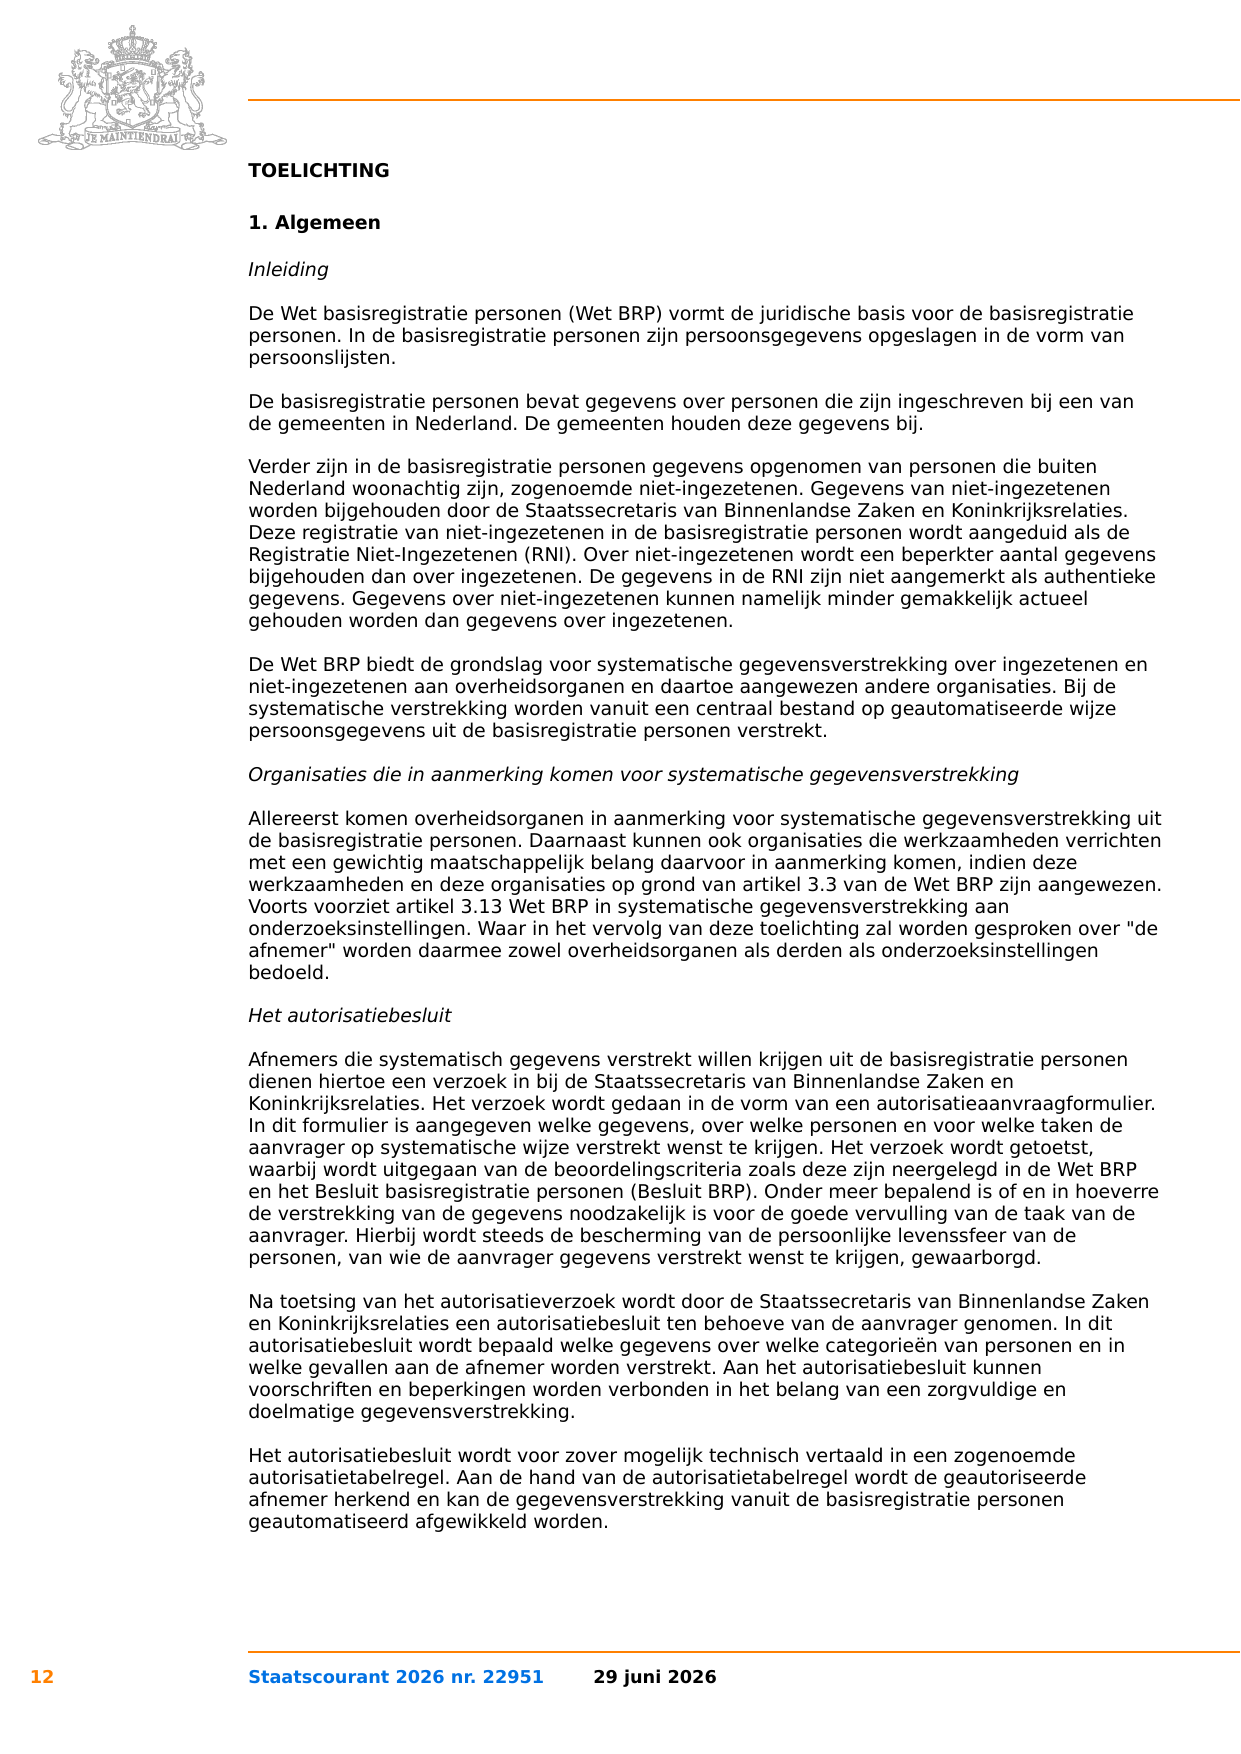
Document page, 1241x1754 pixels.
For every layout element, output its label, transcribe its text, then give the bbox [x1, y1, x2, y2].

text Allereerst komen overheidsorganen in aanmerking voor systematische gegevensverstrekking uit de basisregistratie personen. Daarnaast kunnen ook organisaties die werkzaamheden verrichten met een gewichtig maatschappelijk belang daarvoor in aanmerking komen, indien deze werkzaamheden en deze organisaties op grond van artikel 3.3 van de Wet BRP zijn aangewezen. Voorts voorziet artikel 3.13 Wet BRP in systematische gegevensverstrekking aan onderzoeksinstellingen. Waar in het vervolg van deze toelichting zal worden gesproken over "de afnemer" worden daarmee zowel overheidsorganen als derden als onderzoeksinstellingen bedoeld. [248, 808, 1163, 983]
subtitle Het autorisatiebesluit [248, 1005, 1163, 1027]
text In dit formulier is aangegeven welke gegevens, over welke personen en voor welke taken de aanvrager op systematische wijze verstrekt wenst te krijgen. Het verzoek wordt getoetst, waarbij wordt uitgegaan van de beoordelingscriteria zoals deze zijn neergelegd in de Wet BRP en het Besluit basisregistratie personen (Besluit BRP). Onder meer bepalend is of en in hoeverre de verstrekking van de gegevens noodzakelijk is voor de goede vervulling van de taak van de aanvrager. Hierbij wordt steeds de bescherming van de persoonlijke levenssfeer van de personen, van wie de aanvrager gegevens verstrekt wenst te krijgen, gewaarborgd. [248, 1115, 1163, 1269]
text Na toetsing van het autorisatieverzoek wordt door de Staatssecretaris van Binnenlandse Zaken en Koninkrijksrelaties een autorisatiebesluit ten behoeve van de aanvrager genomen. In dit autorisatiebesluit wordt bepaald welke gegevens over welke categorieën van personen en in welke gevallen aan de afnemer worden verstrekt. Aan het autorisatiebesluit kunnen voorschriften en beperkingen worden verbonden in het belang van een zorgvuldige en doelmatige gegevensverstrekking. [248, 1291, 1163, 1423]
subtitle TOELICHTING [248, 160, 1163, 182]
text Verder zijn in de basisregistratie personen gegevens opgenomen van personen die buiten Nederland woonachtig zijn, zogenoemde niet-ingezetenen. Gegevens van niet-ingezetenen worden bijgehouden door de Staatssecretaris van Binnenlandse Zaken en Koninkrijksrelaties. Deze registratie van niet-ingezetenen in de basisregistratie personen wordt aangeduid als de Registratie Niet-Ingezetenen (RNI). Over niet-ingezetenen wordt een beperkter aantal gegevens bijgehouden dan over ingezetenen. De gegevens in de RNI zijn niet aangemerkt als authentieke gegevens. Gegevens over niet-ingezetenen kunnen namelijk minder gemakkelijk actueel gehouden worden dan gegevens over ingezetenen. [248, 456, 1163, 632]
subtitle Organisaties die in aanmerking komen voor systematische gegevensverstrekking [248, 764, 1163, 786]
text Het autorisatiebesluit wordt voor zover mogelijk technisch vertaald in een zogenoemde autorisatietabelregel. Aan de hand van de autorisatietabelregel wordt de geautoriseerde afnemer herkend en kan de gegevensverstrekking vanuit de basisregistratie personen geautomatiseerd afgewikkeld worden. [248, 1445, 1163, 1533]
text De Wet basisregistratie personen (Wet BRP) vormt de juridische basis voor de basisregistratie personen. In de basisregistratie personen zijn persoonsgegevens opgeslagen in de vorm van persoonslijsten. [248, 303, 1163, 369]
subtitle Inleiding [248, 259, 1163, 281]
text Afnemers die systematisch gegevens verstrekt willen krijgen uit de basisregistratie personen dienen hiertoe een verzoek in bij de Staatssecretaris van Binnenlandse Zaken en Koninkrijksrelaties. Het verzoek wordt gedaan in de vorm van een autorisatieaanvraagformulier. [248, 1049, 1163, 1115]
picture [38, 25, 227, 150]
subtitle 1. Algemeen [248, 212, 1163, 234]
text De Wet BRP biedt de grondslag voor systematische gegevensverstrekking over ingezetenen en niet-ingezetenen aan overheidsorganen en daartoe aangewezen andere organisaties. Bij de systematische verstrekking worden vanuit een centraal bestand op geautomatiseerde wijze persoonsgegevens uit de basisregistratie personen verstrekt. [248, 654, 1163, 742]
text De basisregistratie personen bevat gegevens over personen die zijn ingeschreven bij een van de gemeenten in Nederland. De gemeenten houden deze gegevens bij. [248, 391, 1163, 434]
